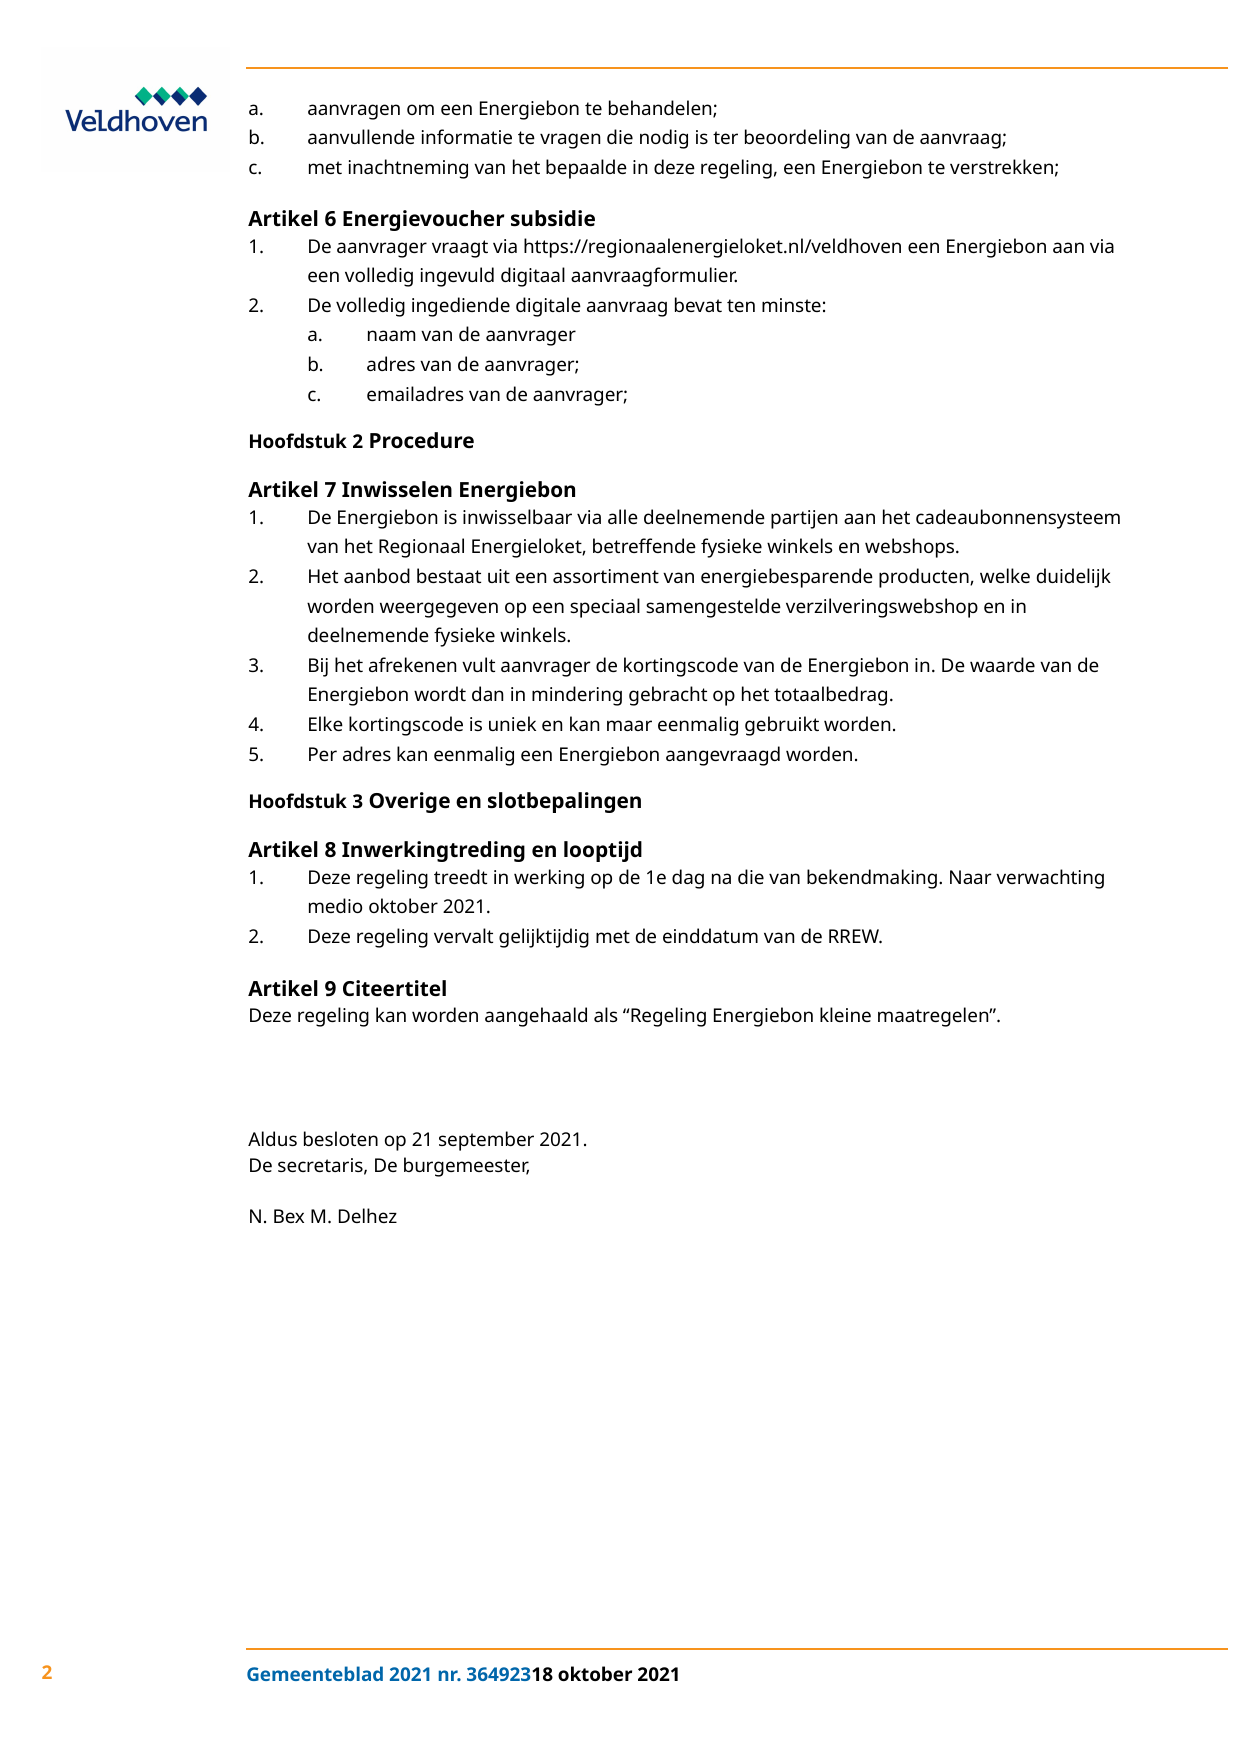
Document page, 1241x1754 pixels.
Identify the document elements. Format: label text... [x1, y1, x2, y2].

picture [41, 47, 231, 172]
list aanvullende informatie te vragen die nodig is ter beoordeling van de aanvraag; [248, 124, 1152, 150]
list aanvragen om een Energiebon te behandelen; [248, 95, 1152, 121]
list De Energiebon is inwisselbaar via alle deelnemende partijen aan het cadeaubonnensysteem van het Regionaal Energieloket, betreffende fysieke winkels en webshops. [248, 504, 1152, 559]
text Aldus besloten op 21 september 2021. [248, 1127, 1152, 1152]
text Hoofdstuk 3 Overige en slotbepalingen [248, 786, 1152, 815]
list met inachtneming van het bepaalde in deze regeling, een Energiebon te verstrekken; [248, 154, 1152, 180]
text Artikel 7 Inwisselen Energiebon [248, 476, 1152, 504]
text De secretaris, De burgemeester, [248, 1152, 1152, 1178]
text Artikel 6 Energievoucher subsidie [248, 204, 1152, 233]
list De volledig ingediende digitale aanvraag bevat ten minste: [248, 292, 1152, 318]
list Deze regeling vervalt gelijktijdig met de einddatum van de RREW. [248, 923, 1152, 949]
text Artikel 8 Inwerkingtreding en looptijd [248, 836, 1152, 864]
list emailadres van de aanvrager; [307, 381, 1152, 406]
list Deze regeling treedt in werking op de 1e dag na die van bekendmaking. Naar verwachting medio oktober 2021. [248, 864, 1152, 919]
text Hoofdstuk 2 Procedure [248, 426, 1152, 455]
list Elke kortingscode is uniek en kan maar eenmalig gebruikt worden. [248, 711, 1152, 737]
list Het aanbod bestaat uit een assortiment van energiebesparende producten, welke duidelijk worden weergegeven op een speciaal samengestelde verzilveringswebshop en in deelnemende fysieke winkels. [248, 563, 1152, 648]
text N. Bex M. Delhez [248, 1204, 1152, 1229]
list Per adres kan eenmalig een Energiebon aangevraagd worden. [248, 741, 1152, 766]
list Bij het afrekenen vult aanvrager de kortingscode van de Energiebon in. De waarde van de Energiebon wordt dan in mindering gebracht op het totaalbedrag. [248, 652, 1152, 707]
list naam van de aanvrager [307, 322, 1152, 347]
list De aanvrager vraagt via https://regionaalenergieloket.nl/veldhoven een Energiebon aan via een volledig ingevuld digitaal aanvraagformulier. [248, 233, 1152, 288]
text Deze regeling kan worden aangehaald als “Regeling Energiebon kleine maatregelen”. [248, 1002, 1152, 1028]
list adres van de aanvrager; [307, 351, 1152, 377]
text Artikel 9 Citeertitel [248, 974, 1152, 1002]
